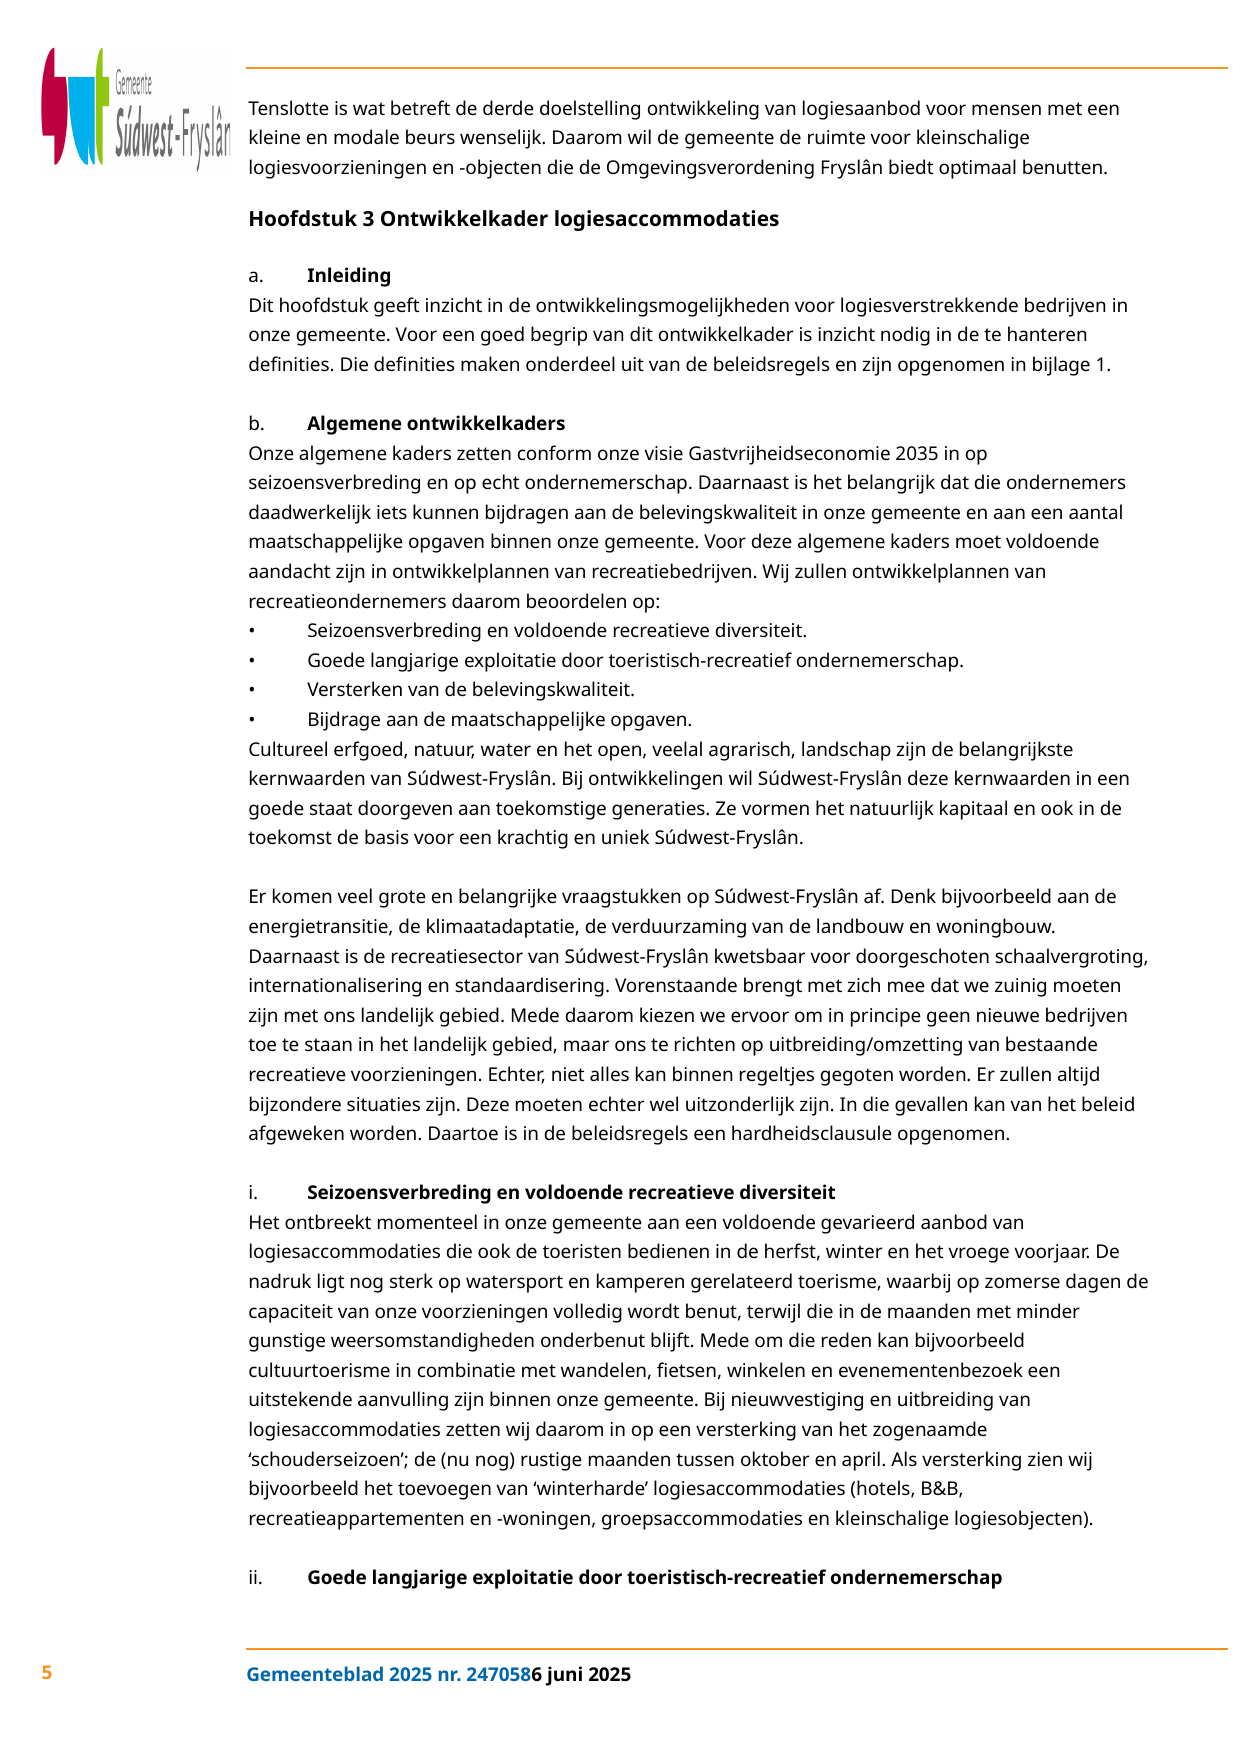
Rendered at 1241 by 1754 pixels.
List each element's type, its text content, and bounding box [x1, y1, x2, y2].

text Onze algemene kaders zetten conform onze visie Gastvrijheidseconomie 2035 in op seizoensverbreding en op echt ondernemerschap. Daarnaast is het belangrijk dat die ondernemers daadwerkelijk iets kunnen bijdragen aan de belevingskwaliteit in onze gemeente en aan een aantal maatschappelijke opgaven binnen onze gemeente. Voor deze algemene kaders moet voldoende aandacht zijn in ontwikkelplannen van recreatiebedrijven. Wij zullen ontwikkelplannen van recreatieondernemers daarom beoordelen op: [248, 440, 1152, 613]
text Het ontbreekt momenteel in onze gemeente aan een voldoende gevarieerd aanbod van logiesaccommodaties die ook de toeristen bedienen in de herfst, winter en het vroege voorjaar. De nadruk ligt nog sterk op watersport en kamperen gerelateerd toerisme, waarbij op zomerse dagen de capaciteit van onze voorzieningen volledig wordt benut, terwijl die in de maanden met minder gunstige weersomstandigheden onderbenut blijft. Mede om die reden kan bijvoorbeeld cultuurtoerisme in combinatie met wandelen, fietsen, winkelen en evenementenbezoek een uitstekende aanvulling zijn binnen onze gemeente. Bij nieuwvestiging en uitbreiding van logiesaccommodaties zetten wij daarom in op een versterking van het zogenaamde ‘schouderseizoen’; de (nu nog) rustige maanden tussen oktober en april. Als versterking zien wij bijvoorbeeld het toevoegen van ‘winterharde’ logiesaccommodaties (hotels, B&B, recreatieappartementen en -woningen, groepsaccommodaties en kleinschalige logiesobjecten). [248, 1209, 1152, 1531]
list Bijdrage aan de maatschappelijke opgaven. [248, 706, 1152, 732]
text Er komen veel grote en belangrijke vraagstukken op Súdwest-Fryslân af. Denk bijvoorbeeld aan de energietransitie, de klimaatadaptatie, de verduurzaming van de landbouw en woningbouw. Daarnaast is de recreatiesector van Súdwest-Fryslân kwetsbaar voor doorgeschoten schaalvergroting, internationalisering en standaardisering. Vorenstaande brengt met zich mee dat we zuinig moeten zijn met ons landelijk gebied. Mede daarom kiezen we ervoor om in principe geen nieuwe bedrijven toe te staan in het landelijk gebied, maar ons te richten op uitbreiding/omzetting van bestaande recreatieve voorzieningen. Echter, niet alles kan binnen regeltjes gegoten worden. Er zullen altijd bijzondere situaties zijn. Deze moeten echter wel uitzonderlijk zijn. In die gevallen kan van het beleid afgeweken worden. Daartoe is in de beleidsregels een hardheidsclausule opgenomen. [248, 884, 1152, 1146]
text Hoofdstuk 3 Ontwikkelkader logiesaccommodaties [248, 204, 1152, 233]
picture [41, 47, 231, 172]
list Seizoensverbreding en voldoende recreatieve diversiteit. [248, 617, 1152, 643]
text Tenslotte is wat betreft de derde doelstelling ontwikkeling van logiesaanbod voor mensen met een kleine en modale beurs wenselijk. Daarom wil de gemeente de ruimte voor kleinschalige logiesvoorzieningen en -objecten die de Omgevingsverordening Fryslân biedt optimaal benutten. [248, 95, 1152, 180]
text Dit hoofdstuk geeft inzicht in de ontwikkelingsmogelijkheden voor logiesverstrekkende bedrijven in onze gemeente. Voor een goed begrip van dit ontwikkelkader is inzicht nodig in de te hanteren definities. Die definities maken onderdeel uit van de beleidsregels en zijn opgenomen in bijlage 1. [248, 292, 1152, 377]
list Inleiding [248, 262, 1152, 288]
list Seizoensverbreding en voldoende recreatieve diversiteit [248, 1179, 1152, 1205]
list Goede langjarige exploitatie door toeristisch-recreatief ondernemerschap [248, 1564, 1152, 1590]
text Cultureel erfgoed, natuur, water en het open, veelal agrarisch, landschap zijn de belangrijkste kernwaarden van Súdwest-Fryslân. Bij ontwikkelingen wil Súdwest-Fryslân deze kernwaarden in een goede staat doorgeven aan toekomstige generaties. Ze vormen het natuurlijk kapitaal en ook in de toekomst de basis voor een krachtig en uniek Súdwest-Fryslân. [248, 736, 1152, 850]
list Goede langjarige exploitatie door toeristisch-recreatief ondernemerschap. [248, 647, 1152, 673]
list Versterken van de belevingskwaliteit. [248, 677, 1152, 702]
list Algemene ontwikkelkaders [248, 410, 1152, 436]
